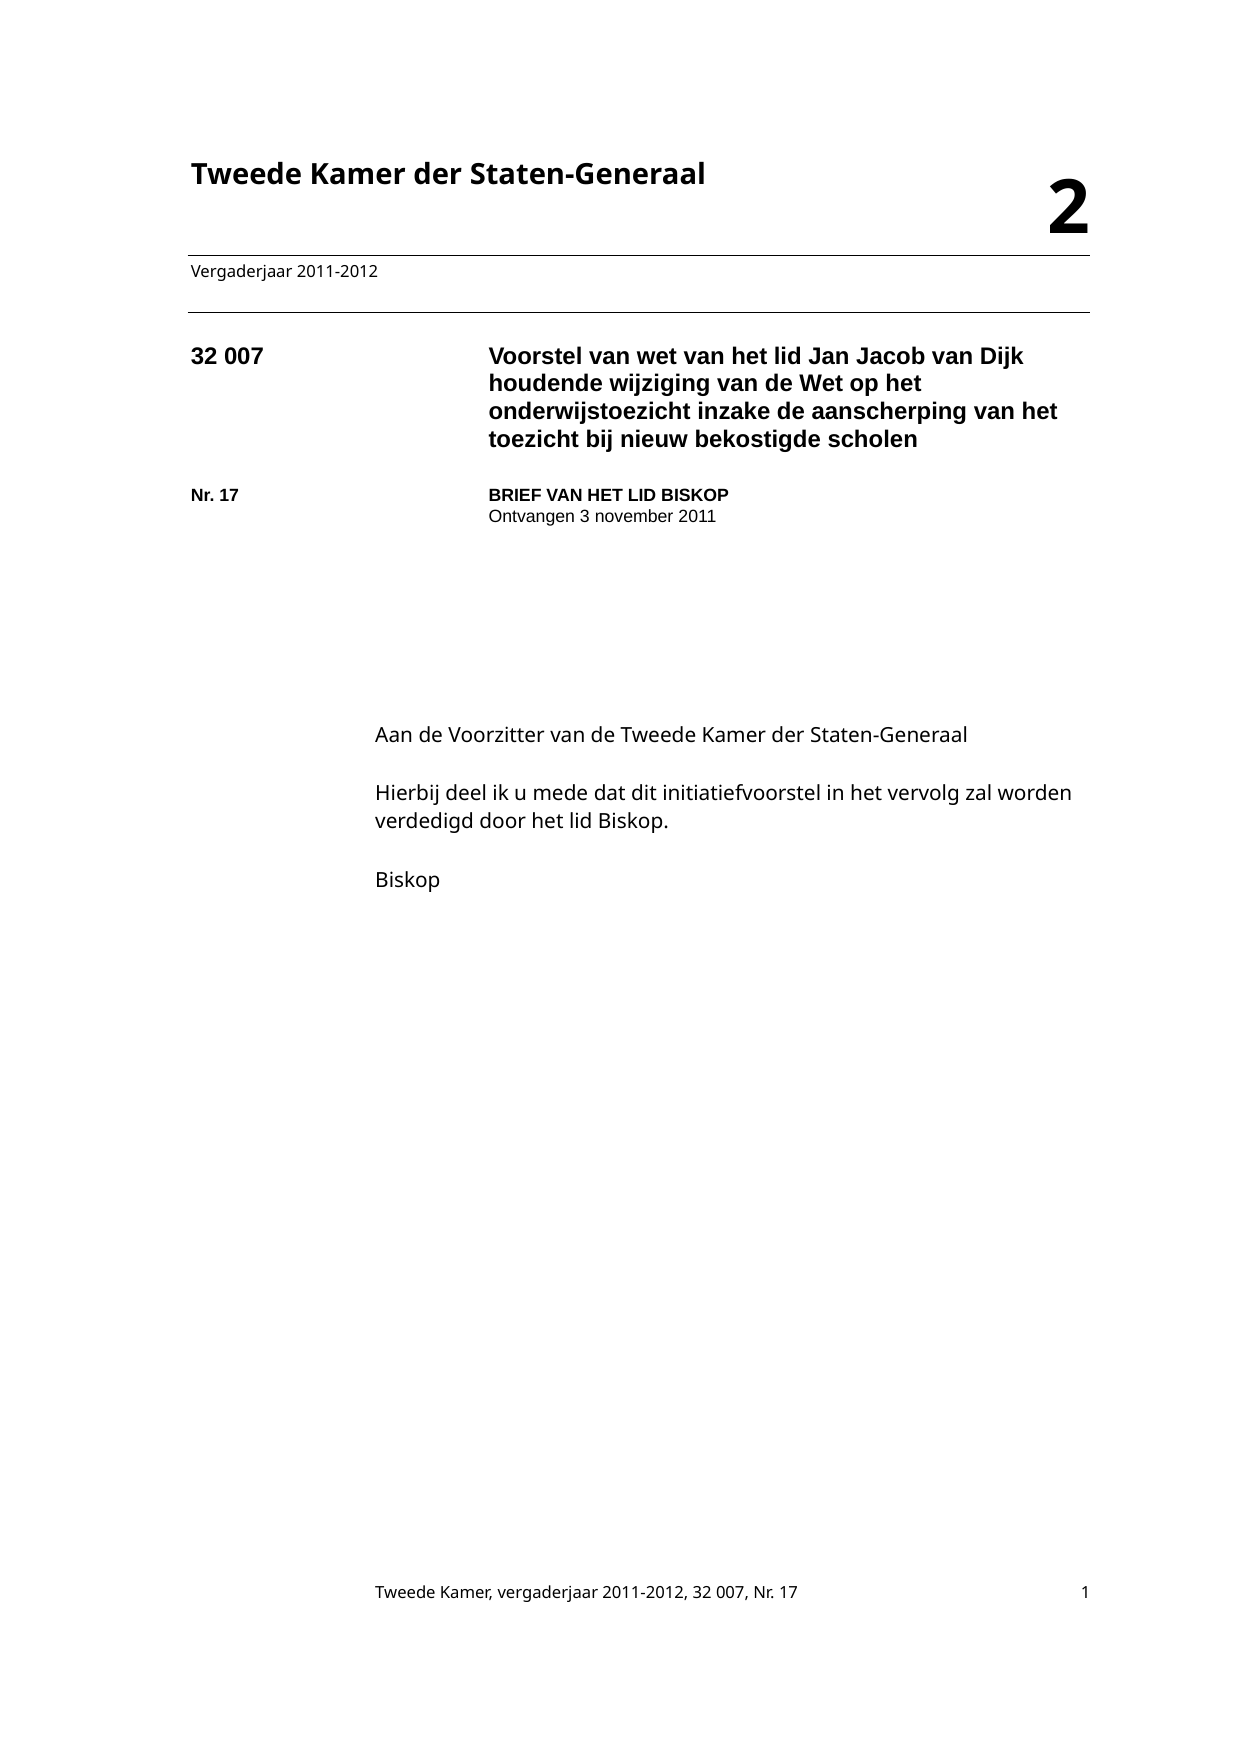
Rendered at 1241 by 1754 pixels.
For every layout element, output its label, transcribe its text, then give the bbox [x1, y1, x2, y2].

text Biskop [375, 865, 1090, 893]
table_cell Voorstel van wet van het lid Jan Jacob van Dijk houdende wijziging van de Wet op het onderwijstoezicht inzake de aanscherping van het toezicht bij nieuw bekostigde scholen [485, 339, 1090, 482]
text Aan de Voorzitter van de Tweede Kamer der Staten-Generaal [375, 720, 1090, 748]
table_cell Vergaderjaar 2011-2012 [188, 256, 485, 312]
table_cell 32 007 [188, 339, 485, 482]
table_cell [485, 313, 1090, 339]
table_cell [485, 256, 1090, 312]
table_cell BRIEF VAN HET LID BISKOP Ontvangen 3 november 2011 [485, 482, 1090, 601]
text Hierbij deel ik u mede dat dit initiatiefvoorstel in het vervolg zal worden verdedigd door het lid Biskop. [375, 778, 1090, 835]
table_cell [188, 313, 485, 339]
table_cell Nr. 17 [188, 482, 485, 601]
table_header Tweede Kamer der Staten-Generaal [188, 150, 909, 255]
table_header 2 [910, 150, 1090, 255]
